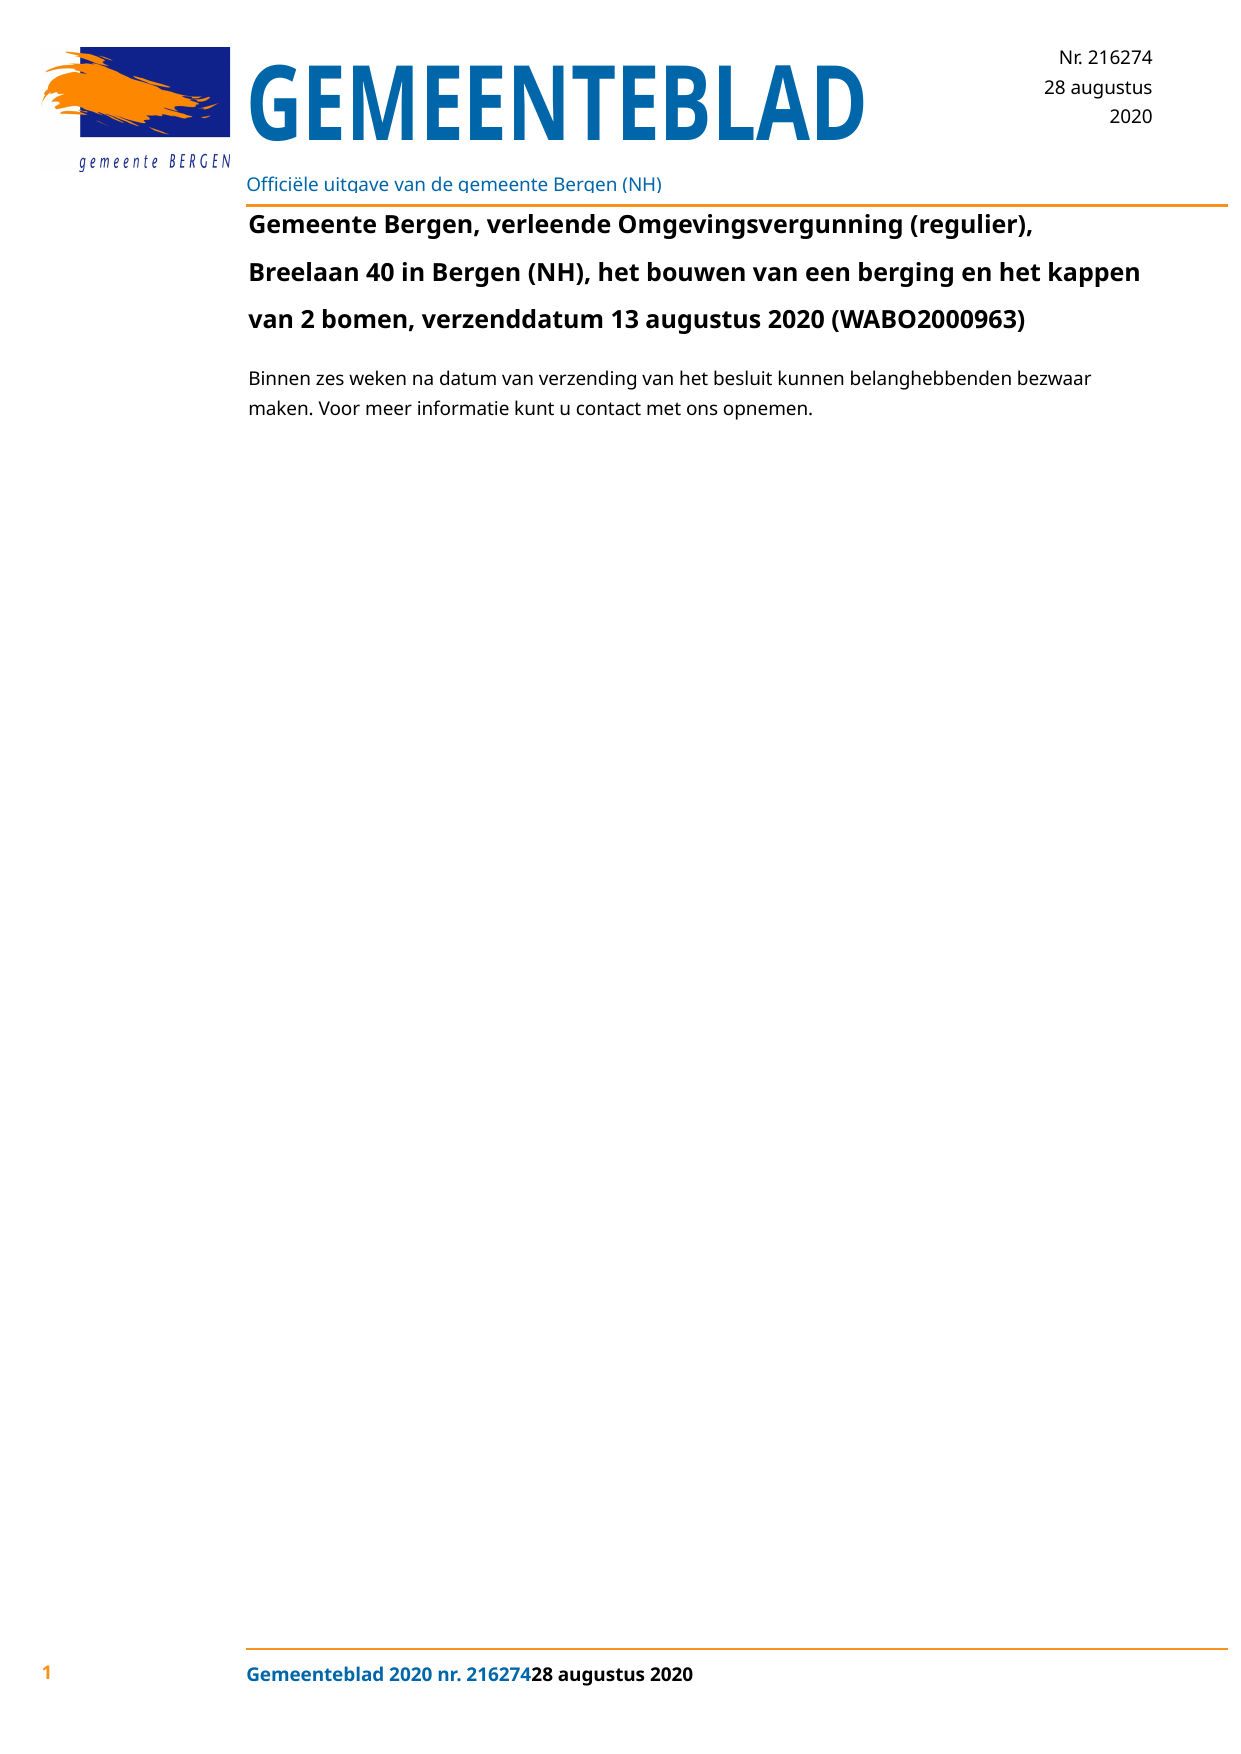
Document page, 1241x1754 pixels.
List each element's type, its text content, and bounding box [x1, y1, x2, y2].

text Binnen zes weken na datum van verzending van het besluit kunnen belanghebbenden bezwaar maken. Voor meer informatie kunt u contact met ons opnemen. [248, 366, 1152, 421]
text Gemeente Bergen, verleende Omgevingsvergunning (regulier), Breelaan 40 in Bergen (NH), het bouwen van een berging en het kappen van 2 bomen, verzenddatum 13 augustus 2020 (WABO2000963) [248, 207, 1152, 336]
picture [41, 47, 231, 172]
